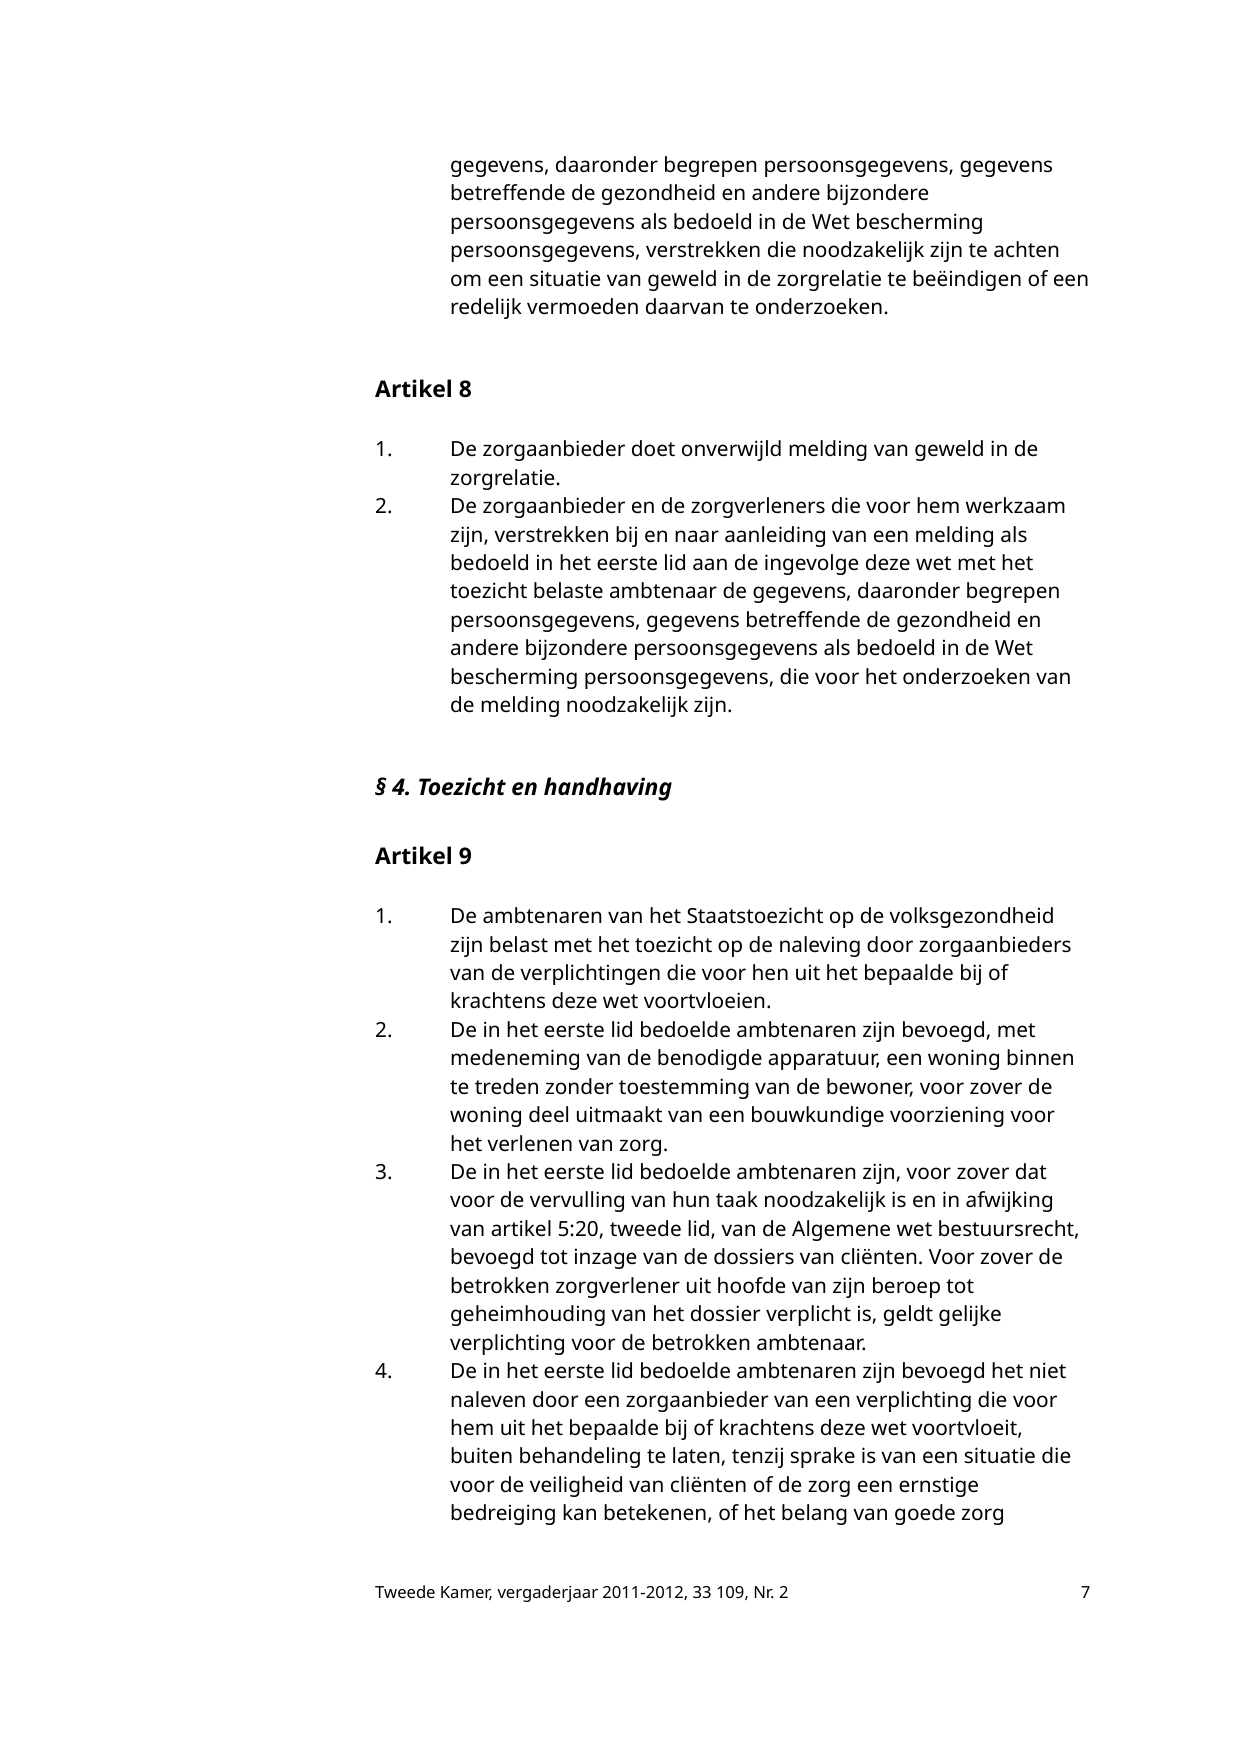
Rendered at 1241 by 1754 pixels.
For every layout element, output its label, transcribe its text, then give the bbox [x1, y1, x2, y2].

list De zorgaanbieder en de zorgverleners die voor hem werkzaam zijn, verstrekken bij en naar aanleiding van een melding als bedoeld in het eerste lid aan de ingevolge deze wet met het toezicht belaste ambtenaar de gegevens, daaronder begrepen persoonsgegevens, gegevens betreffende de gezondheid en andere bijzondere persoonsgegevens als bedoeld in de Wet bescherming persoonsgegevens, die voor het onderzoeken van de melding noodzakelijk zijn. [375, 491, 1090, 719]
list De in het eerste lid bedoelde ambtenaren zijn bevoegd het niet naleven door een zorgaanbieder van een verplichting die voor hem uit het bepaalde bij of krachtens deze wet voortvloeit, buiten behandeling te laten, tenzij sprake is van een situatie die voor de veiligheid van cliënten of de zorg een ernstige bedreiging kan betekenen, of het belang van goede zorg [375, 1356, 1090, 1527]
subtitle § 4. Toezicht en handhaving [375, 771, 1090, 802]
subtitle Artikel 9 [375, 840, 1090, 871]
list De in het eerste lid bedoelde ambtenaren zijn bevoegd, met medeneming van de benodigde apparatuur, een woning binnen te treden zonder toestemming van de bewoner, voor zover de woning deel uitmaakt van een bouwkundige voorziening voor het verlenen van zorg. [375, 1015, 1090, 1157]
subtitle Artikel 8 [375, 373, 1090, 404]
list De zorgaanbieder doet onverwijld melding van geweld in de zorgrelatie. [375, 434, 1090, 491]
list De ambtenaren van het Staatstoezicht op de volksgezondheid zijn belast met het toezicht op de naleving door zorgaanbieders van de verplichtingen die voor hen uit het bepaalde bij of krachtens deze wet voortvloeien. [375, 901, 1090, 1015]
list De in het eerste lid bedoelde ambtenaren zijn, voor zover dat voor de vervulling van hun taak noodzakelijk is en in afwijking van artikel 5:20, tweede lid, van de Algemene wet bestuursrecht, bevoegd tot inzage van de dossiers van cliënten. Voor zover de betrokken zorgverlener uit hoofde van zijn beroep tot geheimhouding van het dossier verplicht is, geldt gelijke verplichting voor de betrokken ambtenaar. [375, 1157, 1090, 1356]
list gegevens, daaronder begrepen persoonsgegevens, gegevens betreffende de gezondheid en andere bijzondere persoonsgegevens als bedoeld in de Wet bescherming persoonsgegevens, verstrekken die noodzakelijk zijn te achten om een situatie van geweld in de zorgrelatie te beëindigen of een redelijk vermoeden daarvan te onderzoeken. [375, 150, 1090, 321]
